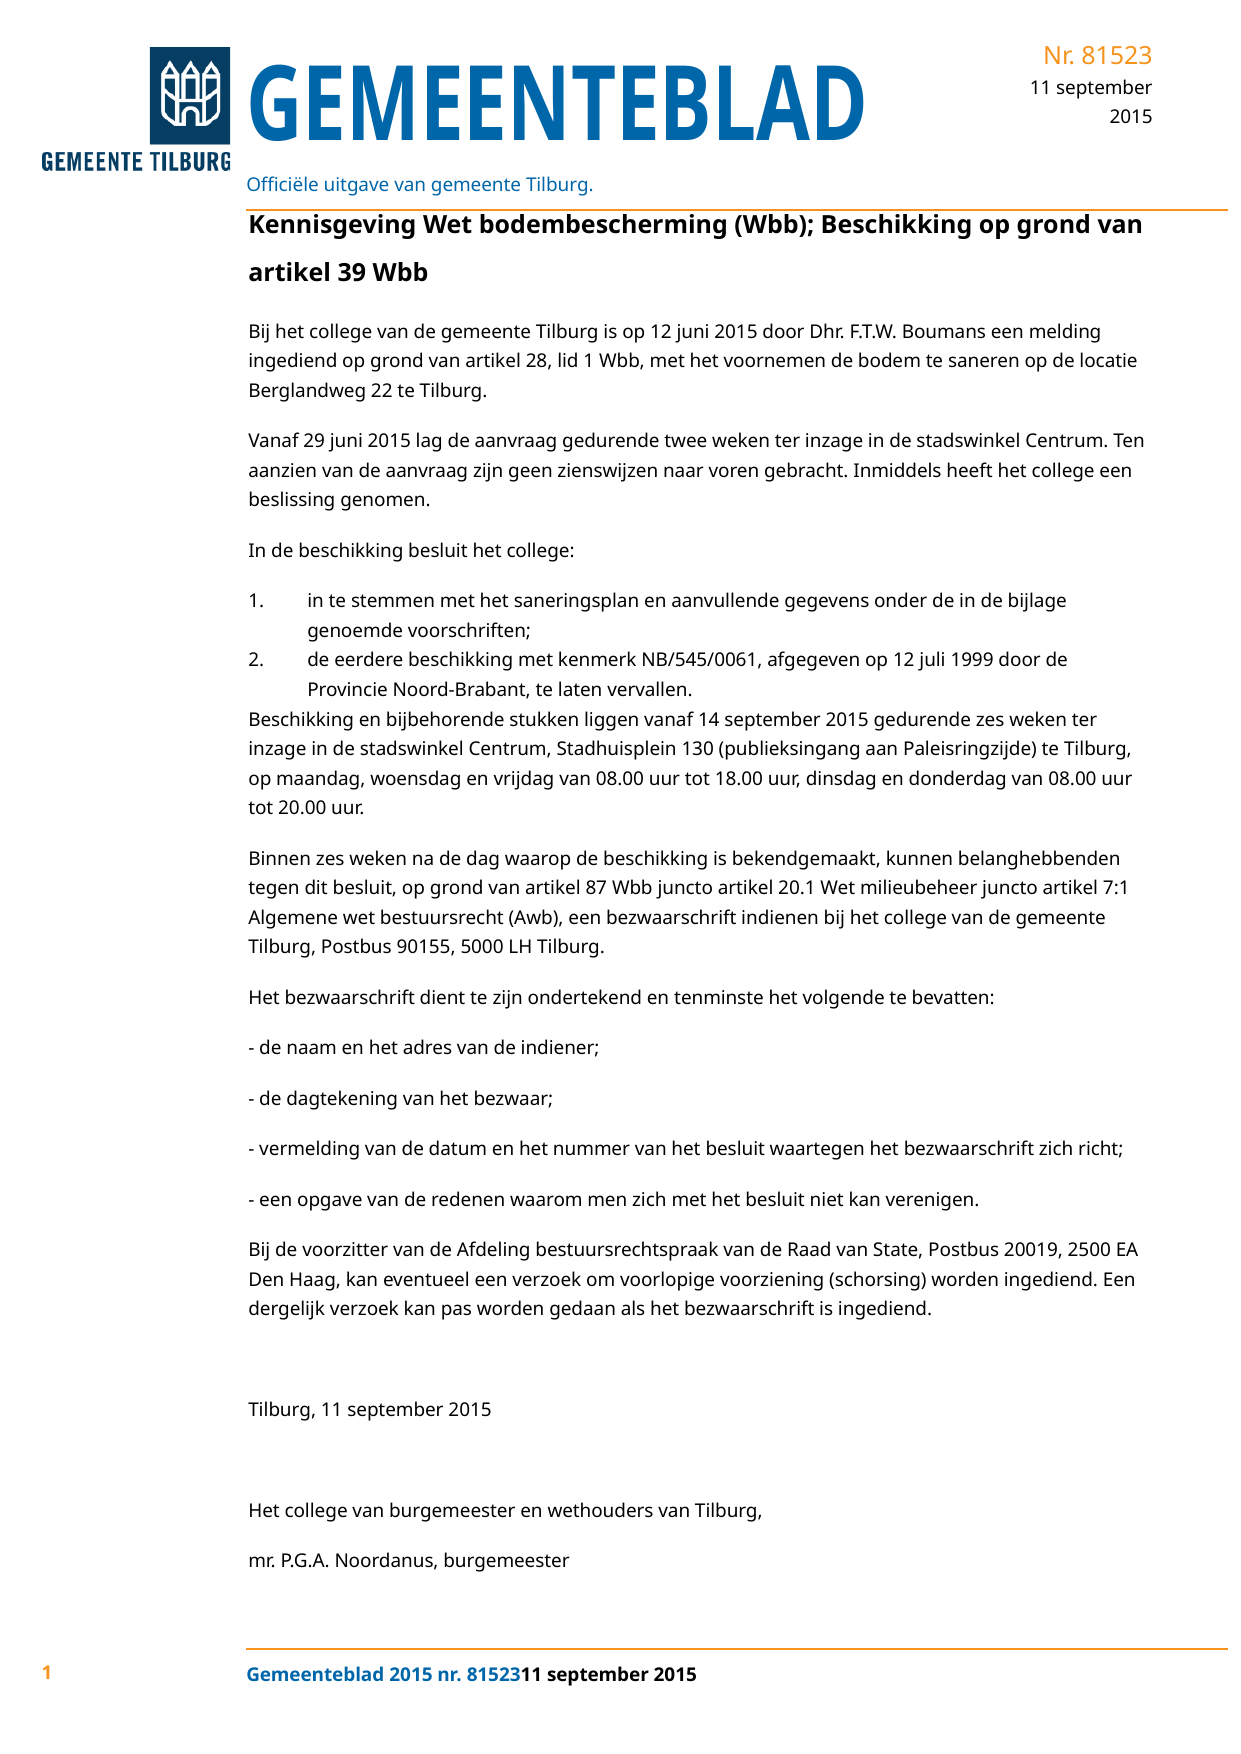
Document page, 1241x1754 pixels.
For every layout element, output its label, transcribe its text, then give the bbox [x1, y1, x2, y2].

text In de beschikking besluit het college: [248, 537, 1152, 563]
text Tilburg, 11 september 2015 [248, 1396, 1152, 1422]
text Het college van burgemeester en wethouders van Tilburg, [248, 1497, 1152, 1523]
text Het bezwaarschrift dient te zijn ondertekend en tenminste het volgende te bevatten: [248, 984, 1152, 1010]
text mr. P.G.A. Noordanus, burgemeester [248, 1547, 1152, 1573]
text Bij het college van de gemeente Tilburg is op 12 juni 2015 door Dhr. F.T.W. Boumans een melding ingediend op grond van artikel 28, lid 1 Wbb, met het voornemen de bodem te saneren op de locatie Berglandweg 22 te Tilburg. [248, 318, 1152, 403]
picture [41, 47, 231, 172]
text Vanaf 29 juni 2015 lag de aanvraag gedurende twee weken ter inzage in de stadswinkel Centrum. Ten aanzien van de aanvraag zijn geen zienswijzen naar voren gebracht. Inmiddels heeft het college een beslissing genomen. [248, 427, 1152, 512]
text - een opgave van de redenen waarom men zich met het besluit niet kan verenigen. [248, 1186, 1152, 1212]
text - de dagtekening van het bezwaar; [248, 1085, 1152, 1111]
list de eerdere beschikking met kenmerk NB/545/0061, afgegeven op 12 juli 1999 door de Provincie Noord-Brabant, te laten vervallen. [248, 647, 1152, 702]
text Binnen zes weken na de dag waarop de beschikking is bekendgemaakt, kunnen belanghebbenden tegen dit besluit, op grond van artikel 87 Wbb juncto artikel 20.1 Wet milieubeheer juncto artikel 7:1 Algemene wet bestuursrecht (Awb), een bezwaarschrift indienen bij het college van de gemeente Tilburg, Postbus 90155, 5000 LH Tilburg. [248, 845, 1152, 959]
text Bij de voorzitter van de Afdeling bestuursrechtspraak van de Raad van State, Postbus 20019, 2500 EA Den Haag, kan eventueel een verzoek om voorlopige voorziening (schorsing) worden ingediend. Een dergelijk verzoek kan pas worden gedaan als het bezwaarschrift is ingediend. [248, 1236, 1152, 1321]
text Kennisgeving Wet bodembescherming (Wbb); Beschikking op grond van artikel 39 Wbb [248, 211, 1152, 288]
text - de naam en het adres van de indiener; [248, 1034, 1152, 1060]
text Beschikking en bijbehorende stukken liggen vanaf 14 september 2015 gedurende zes weken ter inzage in de stadswinkel Centrum, Stadhuisplein 130 (publieksingang aan Paleisringzijde) te Tilburg, op maandag, woensdag en vrijdag van 08.00 uur tot 18.00 uur, dinsdag en donderdag van 08.00 uur tot 20.00 uur. [248, 706, 1152, 820]
list in te stemmen met het saneringsplan en aanvullende gegevens onder de in de bijlage genoemde voorschriften; [248, 587, 1152, 643]
text - vermelding van de datum en het nummer van het besluit waartegen het bezwaarschrift zich richt; [248, 1135, 1152, 1161]
